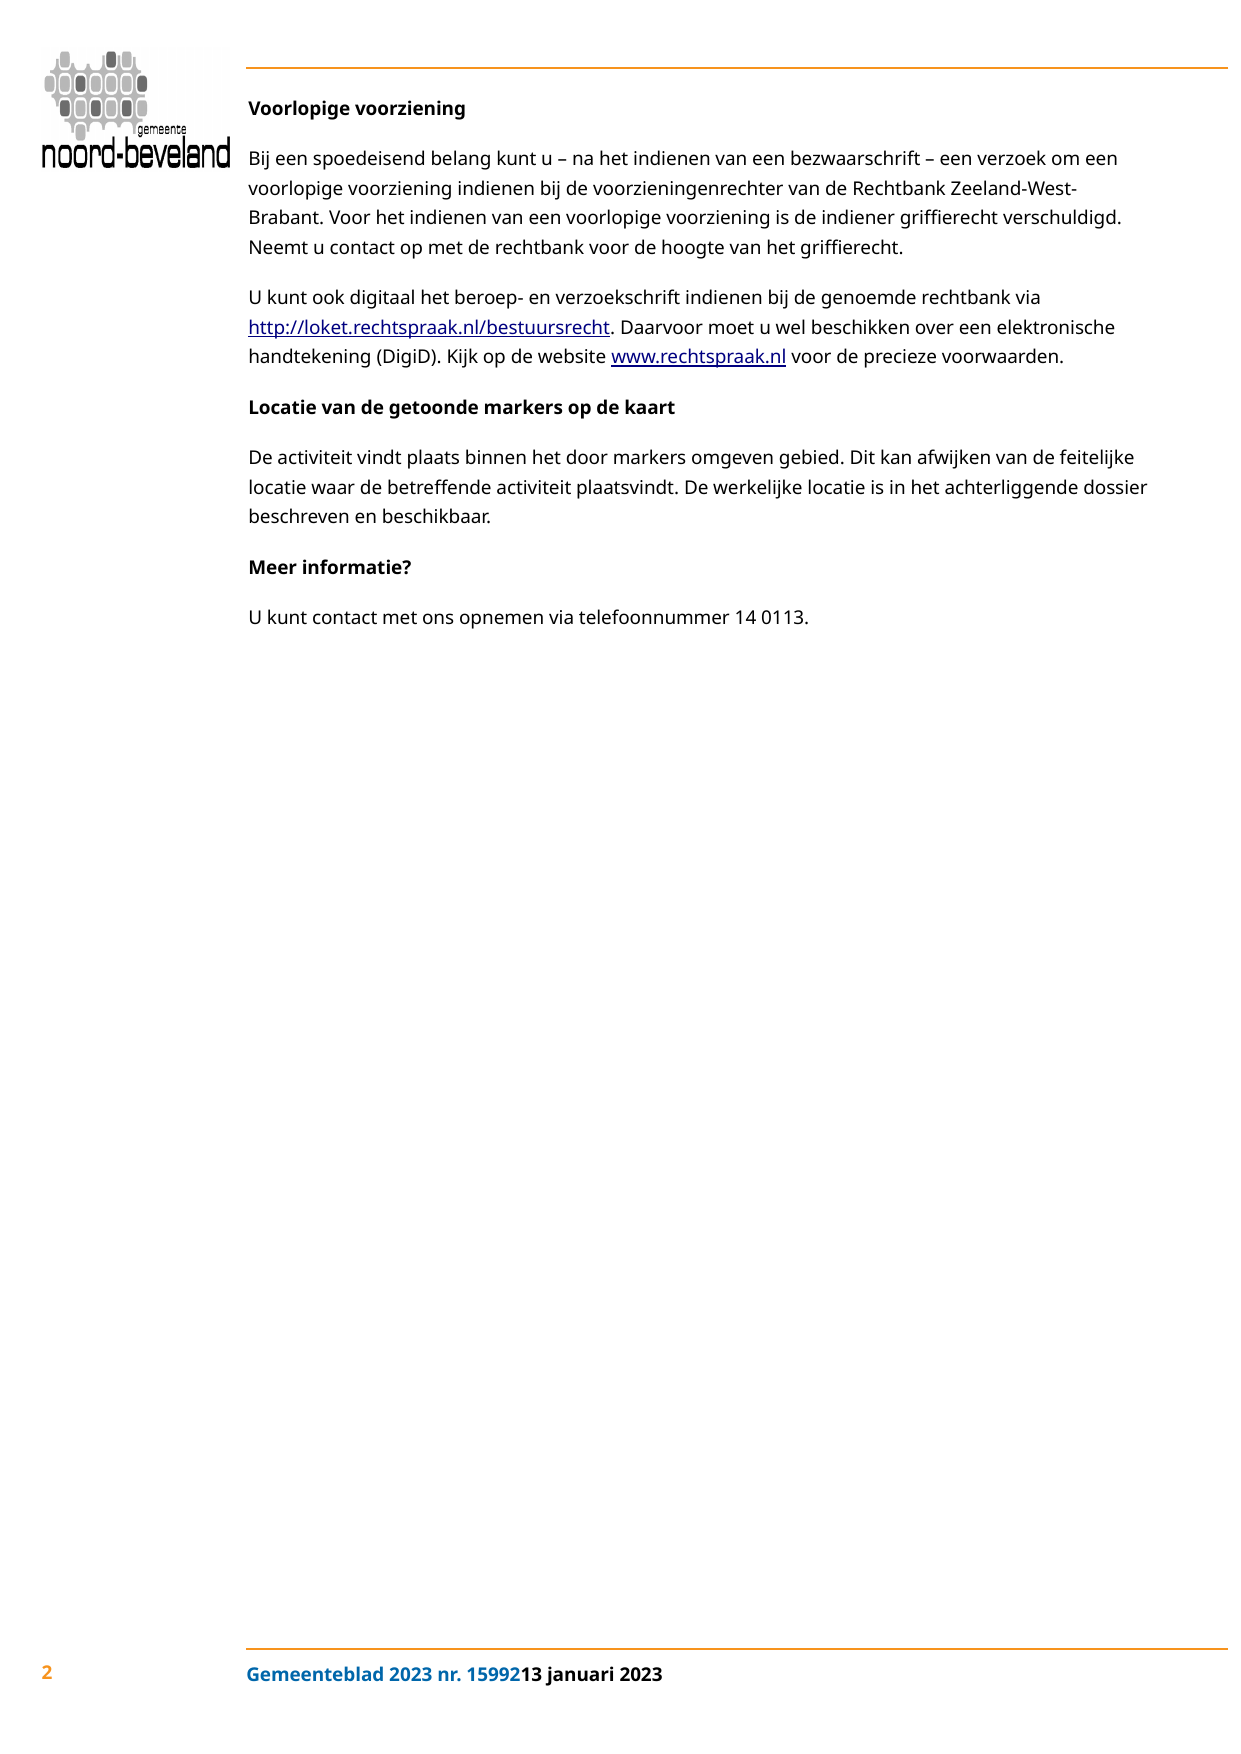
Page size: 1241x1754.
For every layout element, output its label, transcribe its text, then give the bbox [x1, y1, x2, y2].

text U kunt ook digitaal het beroep- en verzoekschrift indienen bij de genoemde rechtbank via http://loket.rechtspraak.nl/bestuursrecht. Daarvoor moet u wel beschikken over een elektronische handtekening (DigiD). Kijk op de website www.rechtspraak.nl voor de precieze voorwaarden. [248, 284, 1152, 369]
picture [41, 47, 231, 172]
text Voorlopige voorziening [248, 95, 1152, 121]
text De activiteit vindt plaats binnen het door markers omgeven gebied. Dit kan afwijken van de feitelijke locatie waar de betreffende activiteit plaatsvindt. De werkelijke locatie is in het achterliggende dossier beschreven en beschikbaar. [248, 444, 1152, 529]
text U kunt contact met ons opnemen via telefoonnummer 14 0113. [248, 604, 1152, 630]
text Locatie van de getoonde markers op de kaart [248, 394, 1152, 420]
text Meer informatie? [248, 554, 1152, 580]
text Bij een spoedeisend belang kunt u – na het indienen van een bezwaarschrift – een verzoek om een voorlopige voorziening indienen bij de voorzieningenrechter van de Rechtbank Zeeland-West-Brabant. Voor het indienen van een voorlopige voorziening is de indiener griffierecht verschuldigd. Neemt u contact op met de rechtbank voor de hoogte van het griffierecht. [248, 145, 1152, 260]
